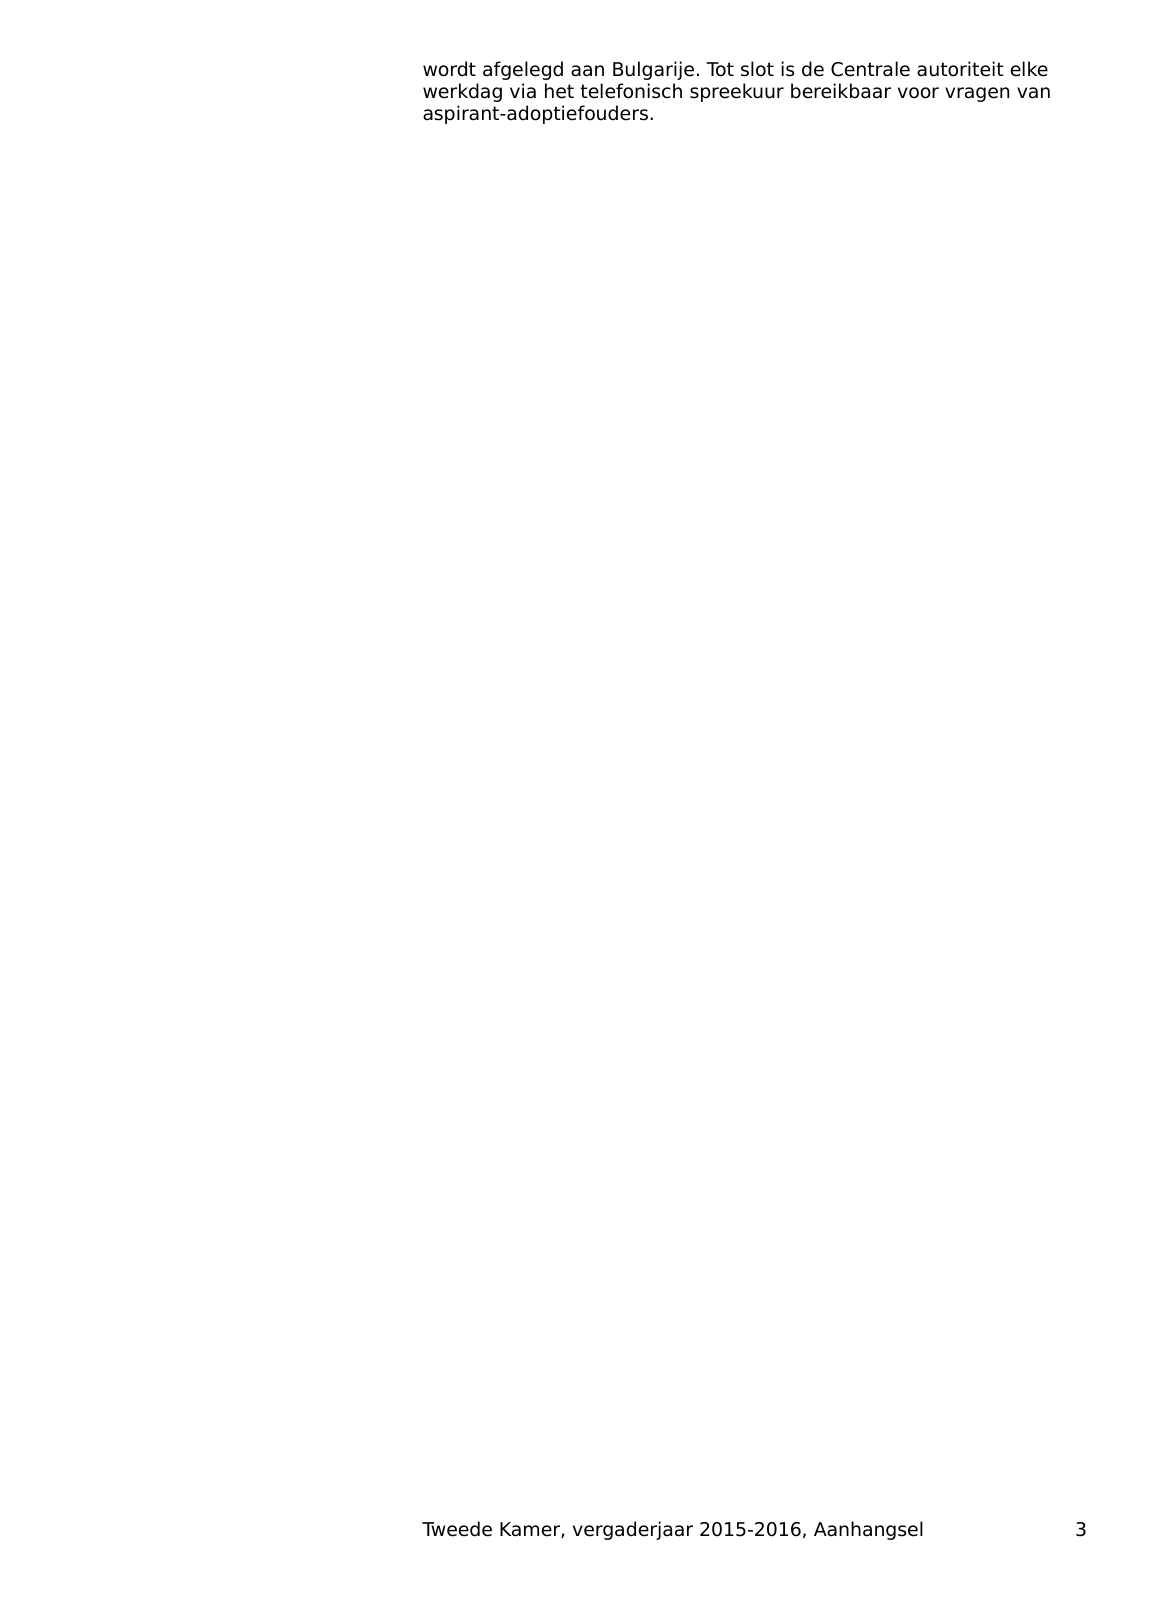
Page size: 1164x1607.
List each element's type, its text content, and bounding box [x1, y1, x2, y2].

text wordt afgelegd aan Bulgarije. Tot slot is de Centrale autoriteit elke werkdag via het telefonisch spreekuur bereikbaar voor vragen van aspirant-adoptiefouders. [422, 59, 1087, 125]
